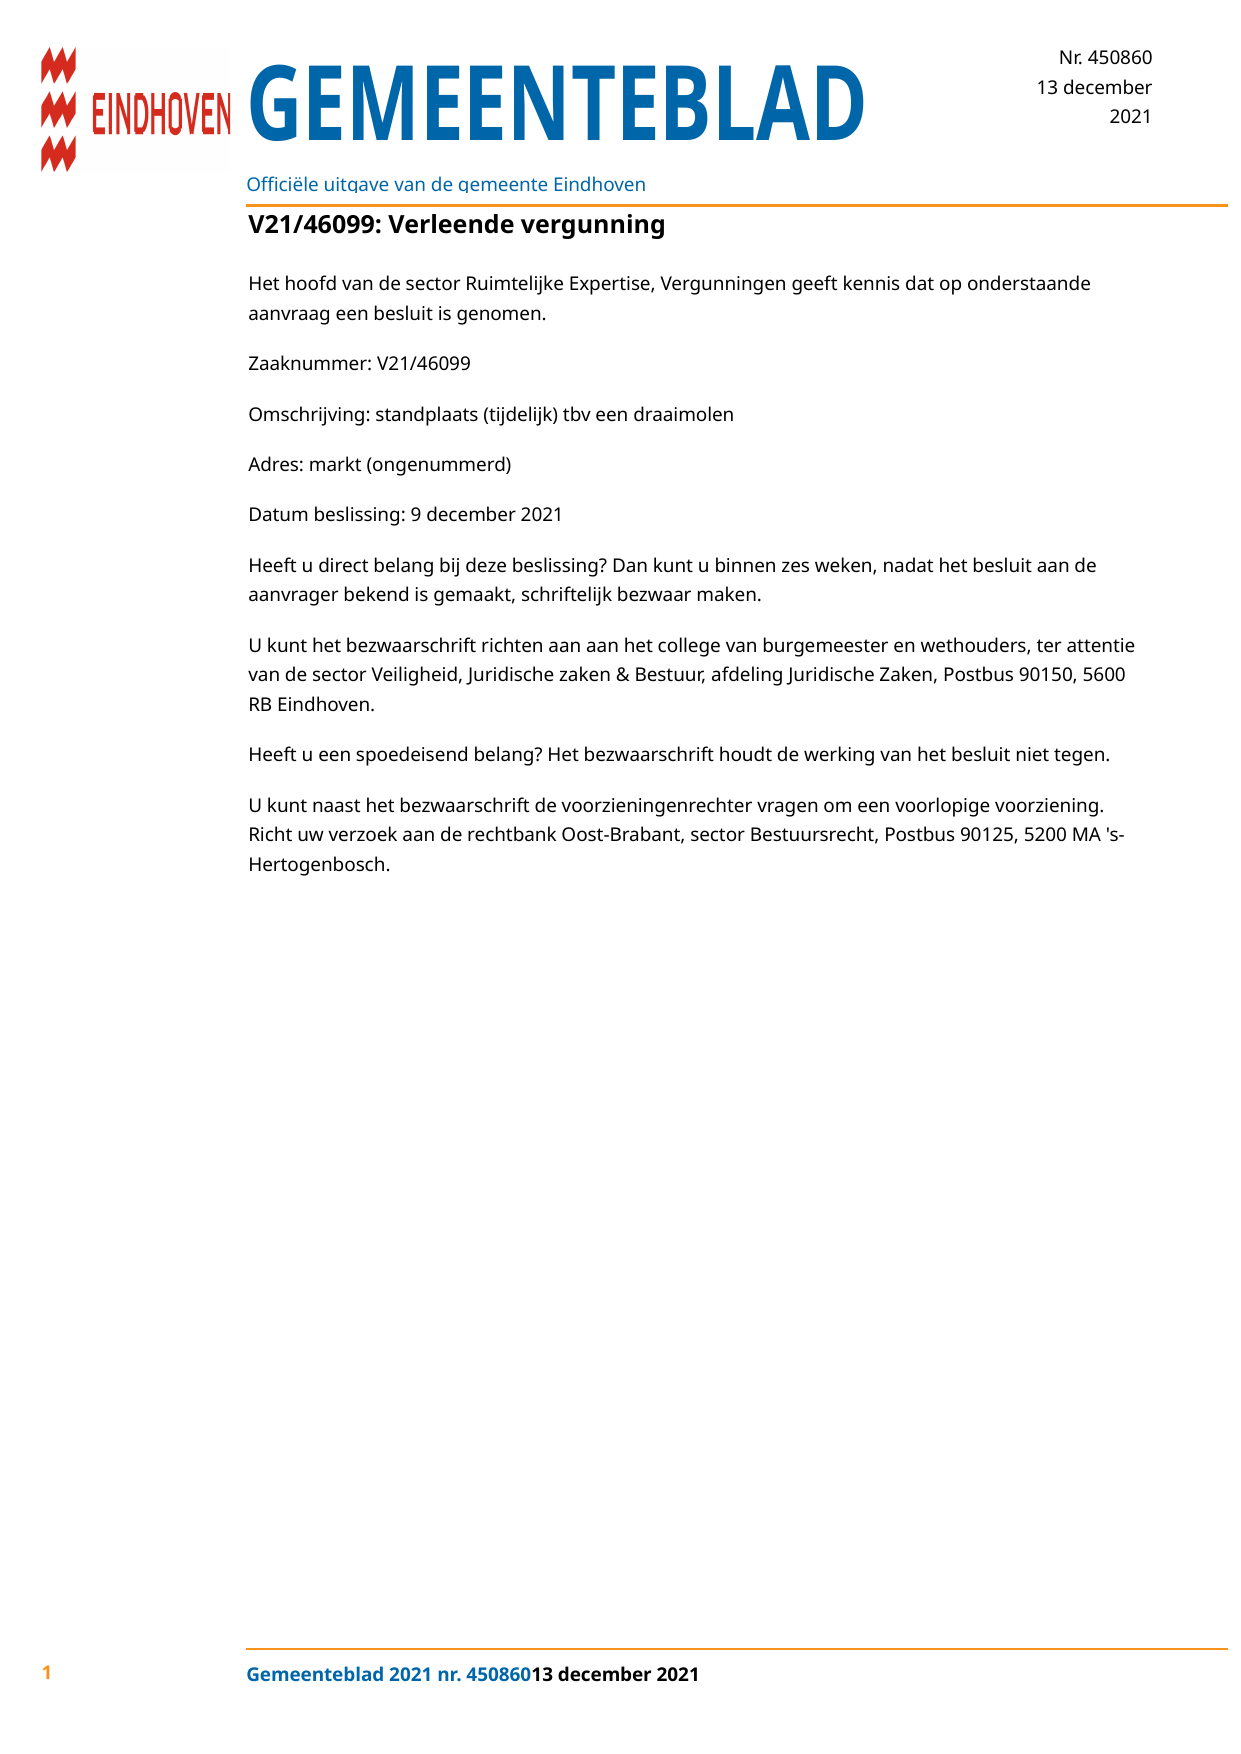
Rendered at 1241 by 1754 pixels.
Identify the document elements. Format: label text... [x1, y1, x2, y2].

text Zaaknummer: V21/46099 [248, 350, 1152, 376]
text Datum beslissing: 9 december 2021 [248, 502, 1152, 527]
text Het hoofd van de sector Ruimtelijke Expertise, Vergunningen geeft kennis dat op onderstaande aanvraag een besluit is genomen. [248, 270, 1152, 326]
picture [41, 47, 231, 172]
text U kunt naast het bezwaarschrift de voorzieningenrechter vragen om een voorlopige voorziening. Richt uw verzoek aan de rechtbank Oost-Brabant, sector Bestuursrecht, Postbus 90125, 5200 MA 's-Hertogenbosch. [248, 792, 1152, 877]
text Adres: markt (ongenummerd) [248, 451, 1152, 477]
text V21/46099: Verleende vergunning [248, 207, 1152, 241]
text Omschrijving: standplaats (tijdelijk) tbv een draaimolen [248, 401, 1152, 426]
text U kunt het bezwaarschrift richten aan aan het college van burgemeester en wethouders, ter attentie van de sector Veiligheid, Juridische zaken & Bestuur, afdeling Juridische Zaken, Postbus 90150, 5600 RB Eindhoven. [248, 632, 1152, 717]
text Heeft u een spoedeisend belang? Het bezwaarschrift houdt de werking van het besluit niet tegen. [248, 742, 1152, 767]
text Heeft u direct belang bij deze beslissing? Dan kunt u binnen zes weken, nadat het besluit aan de aanvrager bekend is gemaakt, schriftelijk bezwaar maken. [248, 552, 1152, 607]
